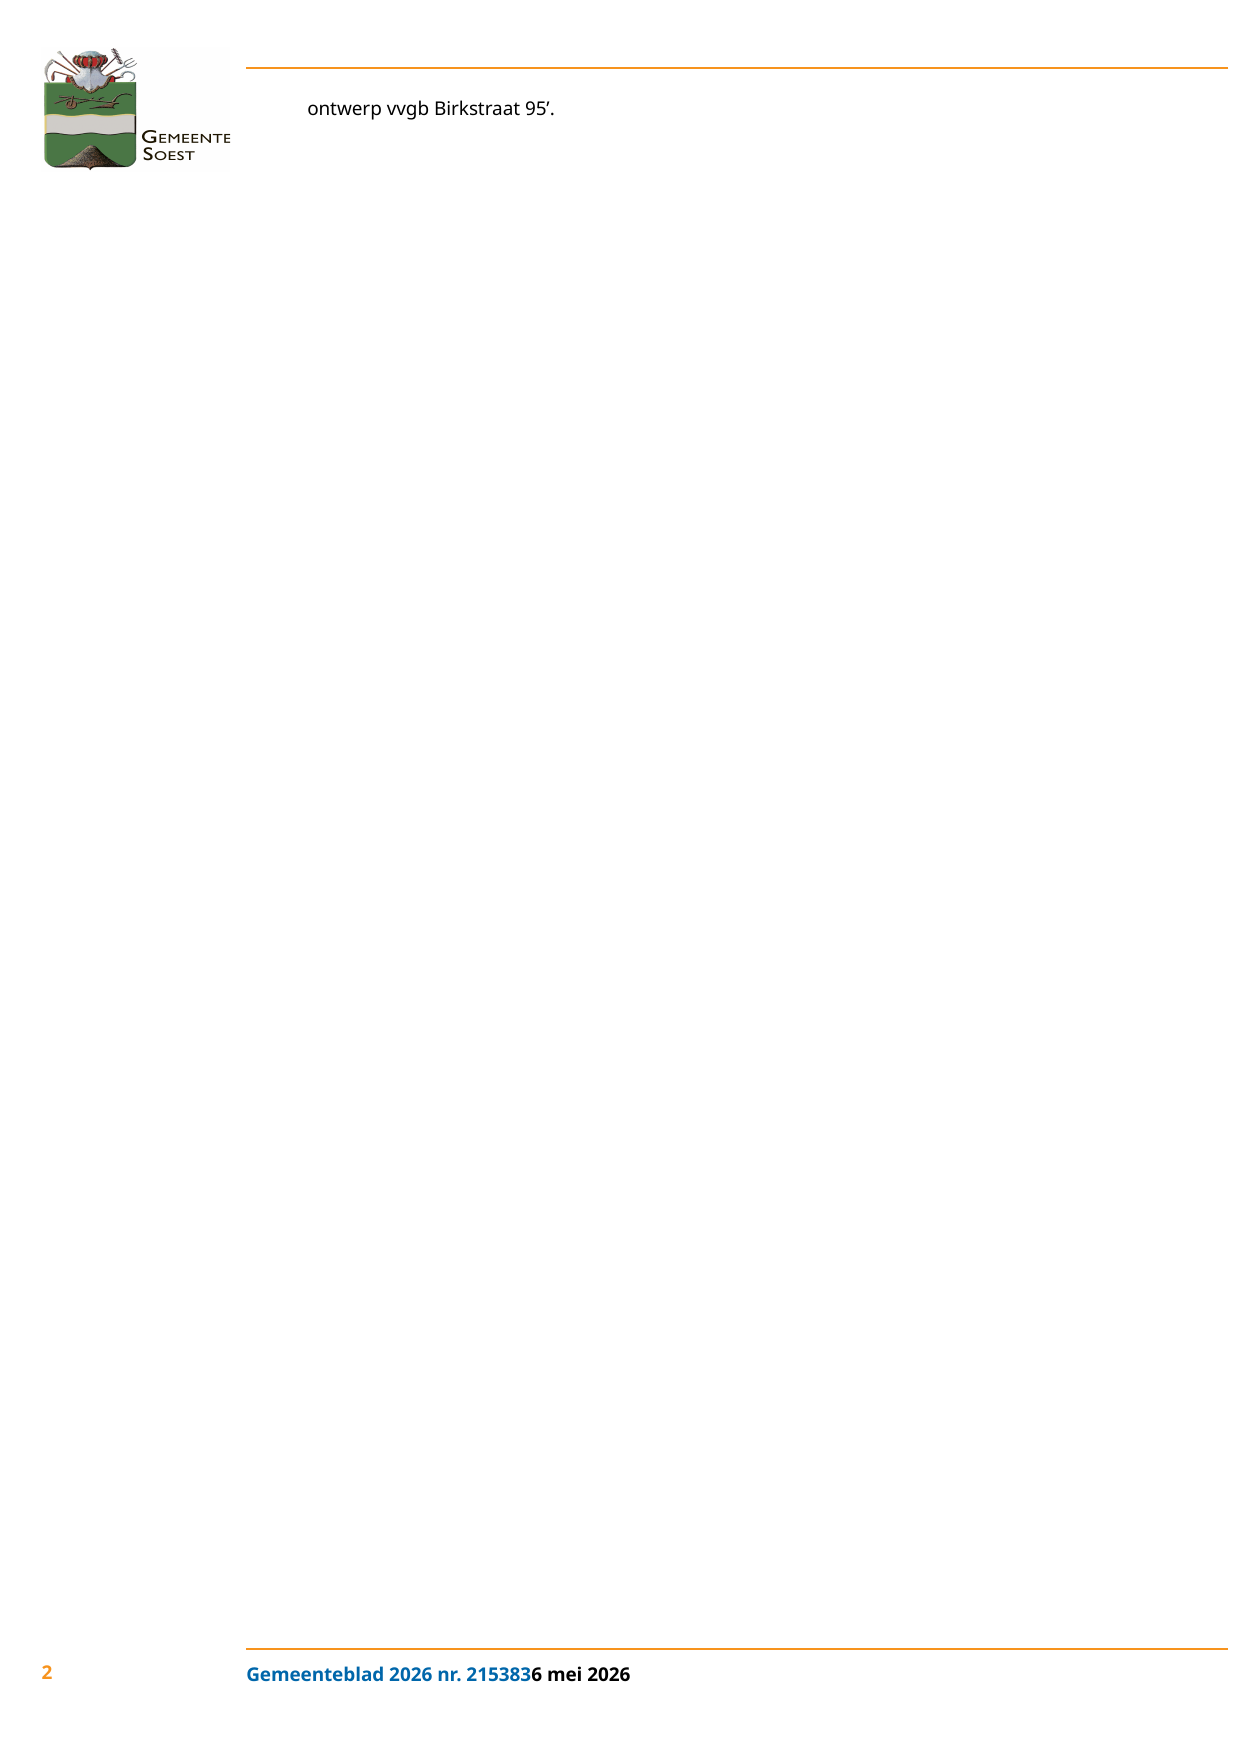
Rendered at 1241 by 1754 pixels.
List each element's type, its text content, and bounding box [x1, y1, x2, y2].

list ontwerp vvgb Birkstraat 95’. [248, 95, 1152, 121]
picture [41, 47, 231, 172]
